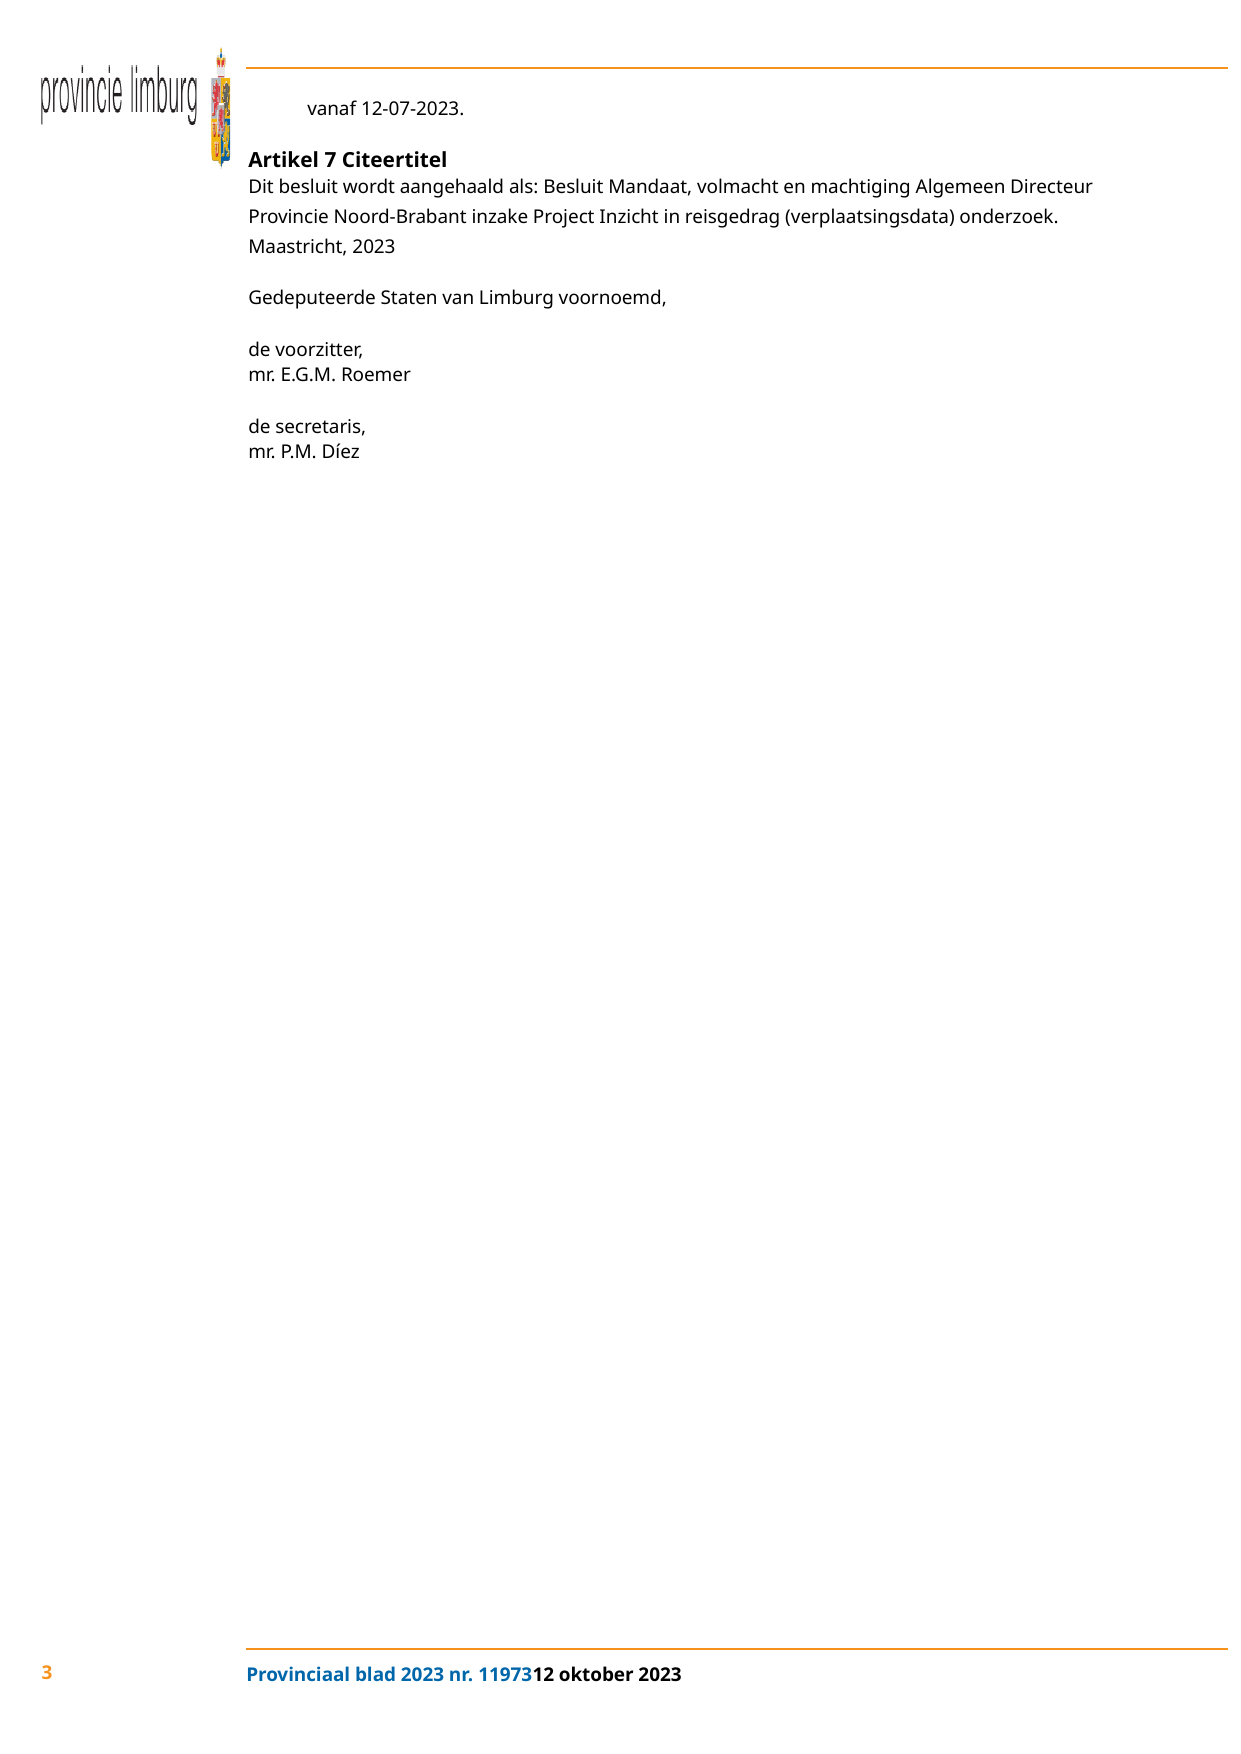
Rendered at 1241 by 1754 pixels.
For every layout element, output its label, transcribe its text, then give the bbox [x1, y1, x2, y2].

list vanaf 12-07-2023. [248, 95, 1152, 121]
text de voorzitter, [248, 336, 1152, 361]
text Artikel 7 Citeertitel [248, 145, 1152, 174]
text Maastricht, 2023 [248, 233, 1152, 258]
text Gedeputeerde Staten van Limburg voornoemd, [248, 284, 1152, 310]
text mr. E.G.M. Roemer [248, 361, 1152, 387]
picture [41, 47, 231, 172]
text Dit besluit wordt aangehaald als: Besluit Mandaat, volmacht en machtiging Algemeen Directeur Provincie Noord-Brabant inzake Project Inzicht in reisgedrag (verplaatsingsdata) onderzoek. [248, 174, 1152, 229]
text de secretaris, [248, 413, 1152, 439]
text mr. P.M. Díez [248, 439, 1152, 464]
